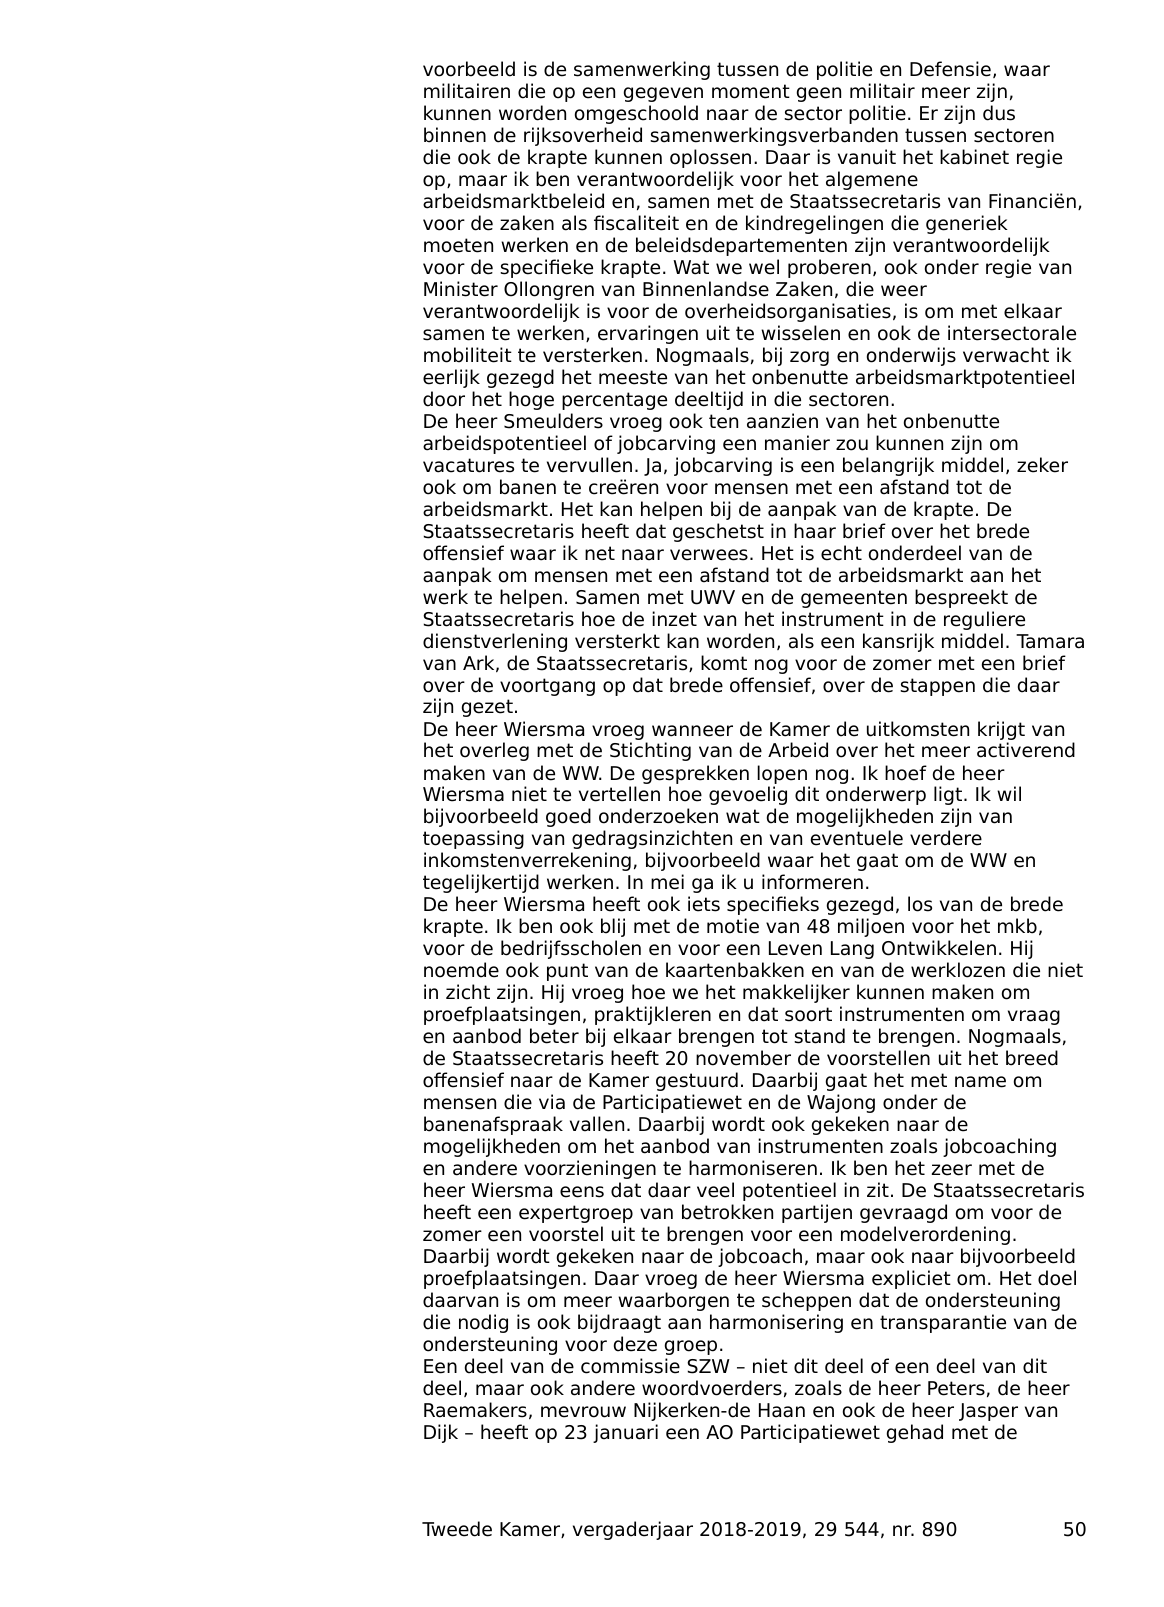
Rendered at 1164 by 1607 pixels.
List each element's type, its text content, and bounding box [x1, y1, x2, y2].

text voorbeeld is de samenwerking tussen de politie en Defensie, waar militairen die op een gegeven moment geen militair meer zijn, kunnen worden omgeschoold naar de sector politie. Er zijn dus binnen de rijksoverheid samenwerkingsverbanden tussen sectoren die ook de krapte kunnen oplossen. Daar is vanuit het kabinet regie op, maar ik ben verantwoordelijk voor het algemene arbeidsmarktbeleid en, samen met de Staatssecretaris van Financiën, voor de zaken als fiscaliteit en de kindregelingen die generiek moeten werken en de beleidsdepartementen zijn verantwoordelijk voor de specifieke krapte. Wat we wel proberen, ook onder regie van Minister Ollongren van Binnenlandse Zaken, die weer verantwoordelijk is voor de overheidsorganisaties, is om met elkaar samen te werken, ervaringen uit te wisselen en ook de intersectorale mobiliteit te versterken. Nogmaals, bij zorg en onderwijs verwacht ik eerlijk gezegd het meeste van het onbenutte arbeidsmarktpotentieel door het hoge percentage deeltijd in die sectoren. [422, 59, 1087, 411]
text Een deel van de commissie SZW – niet dit deel of een deel van dit deel, maar ook andere woordvoerders, zoals de heer Peters, de heer Raemakers, mevrouw Nijkerken-de Haan en ook de heer Jasper van Dijk – heeft op 23 januari een AO Participatiewet gehad met de [422, 1356, 1087, 1444]
text De heer Smeulders vroeg ook ten aanzien van het onbenutte arbeidspotentieel of jobcarving een manier zou kunnen zijn om vacatures te vervullen. Ja, jobcarving is een belangrijk middel, zeker ook om banen te creëren voor mensen met een afstand tot de arbeidsmarkt. Het kan helpen bij de aanpak van de krapte. De Staatssecretaris heeft dat geschetst in haar brief over het brede offensief waar ik net naar verwees. Het is echt onderdeel van de aanpak om mensen met een afstand tot de arbeidsmarkt aan het werk te helpen. Samen met UWV en de gemeenten bespreekt de Staatssecretaris hoe de inzet van het instrument in de reguliere dienstverlening versterkt kan worden, als een kansrijk middel. Tamara van Ark, de Staatssecretaris, komt nog voor de zomer met een brief over de voortgang op dat brede offensief, over de stappen die daar zijn gezet. [422, 411, 1087, 718]
text De heer Wiersma vroeg wanneer de Kamer de uitkomsten krijgt van het overleg met de Stichting van de Arbeid over het meer activerend maken van de WW. De gesprekken lopen nog. Ik hoef de heer Wiersma niet te vertellen hoe gevoelig dit onderwerp ligt. Ik wil bijvoorbeeld goed onderzoeken wat de mogelijkheden zijn van toepassing van gedragsinzichten en van eventuele verdere inkomstenverrekening, bijvoorbeeld waar het gaat om de WW en tegelijkertijd werken. In mei ga ik u informeren. [422, 718, 1087, 894]
text De heer Wiersma heeft ook iets specifieks gezegd, los van de brede krapte. Ik ben ook blij met de motie van 48 miljoen voor het mkb, voor de bedrijfsscholen en voor een Leven Lang Ontwikkelen. Hij noemde ook punt van de kaartenbakken en van de werklozen die niet in zicht zijn. Hij vroeg hoe we het makkelijker kunnen maken om proefplaatsingen, praktijkleren en dat soort instrumenten om vraag en aanbod beter bij elkaar brengen tot stand te brengen. Nogmaals, de Staatssecretaris heeft 20 november de voorstellen uit het breed offensief naar de Kamer gestuurd. Daarbij gaat het met name om mensen die via de Participatiewet en de Wajong onder de banenafspraak vallen. Daarbij wordt ook gekeken naar de mogelijkheden om het aanbod van instrumenten zoals jobcoaching en andere voorzieningen te harmoniseren. Ik ben het zeer met de heer Wiersma eens dat daar veel potentieel in zit. De Staatssecretaris heeft een expertgroep van betrokken partijen gevraagd om voor de zomer een voorstel uit te brengen voor een modelverordening. Daarbij wordt gekeken naar de jobcoach, maar ook naar bijvoorbeeld proefplaatsingen. Daar vroeg de heer Wiersma expliciet om. Het doel daarvan is om meer waarborgen te scheppen dat de ondersteuning die nodig is ook bijdraagt aan harmonisering en transparantie van de ondersteuning voor deze groep. [422, 894, 1087, 1356]
